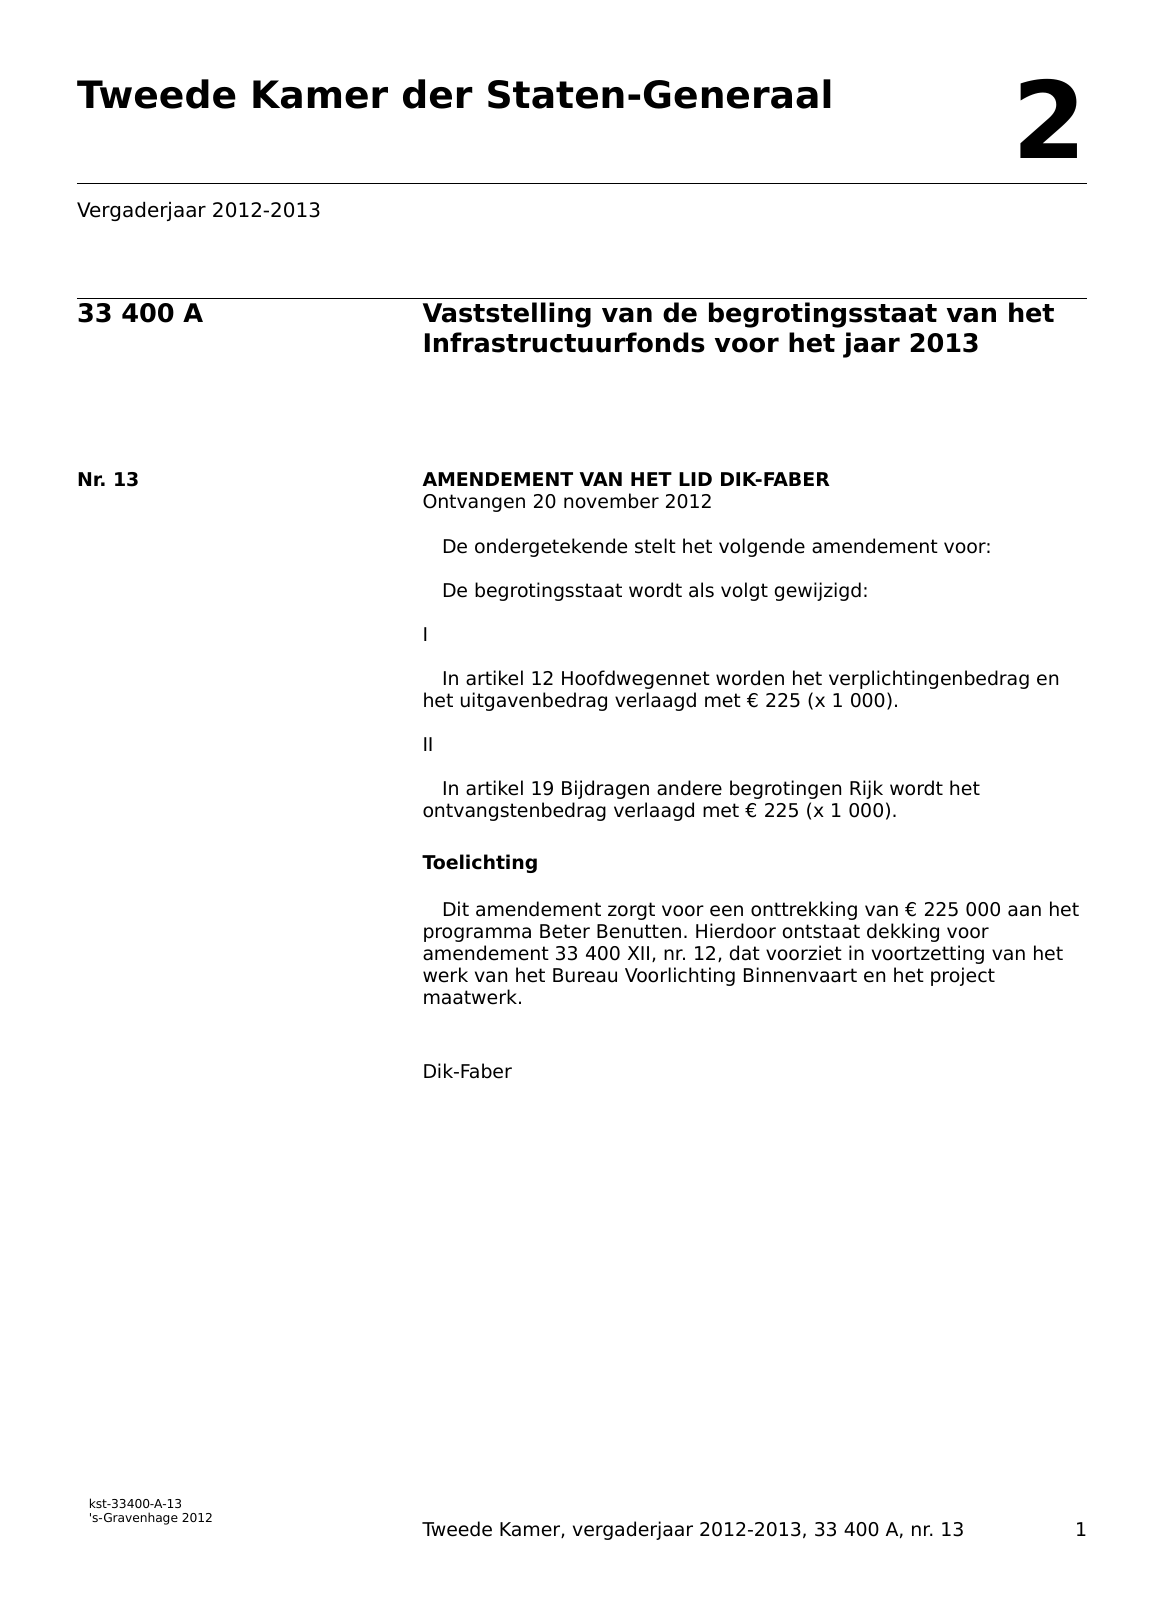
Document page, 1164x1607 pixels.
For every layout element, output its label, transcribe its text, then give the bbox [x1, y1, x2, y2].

text I [422, 624, 1087, 646]
text In artikel 19 Bijdragen andere begrotingen Rijk wordt het ontvangstenbedrag verlaagd met € 225 (x 1 000). [422, 778, 1087, 822]
table_header 2 [886, 59, 1087, 183]
text In artikel 12 Hoofdwegennet worden het verplichtingenbedrag en het uitgavenbedrag verlaagd met € 225 (x 1 000). [422, 668, 1087, 712]
text kst-33400-A-13 [88, 1497, 323, 1511]
subtitle Toelichting [422, 852, 1087, 874]
table_cell Vergaderjaar 2012-2013 [77, 184, 1087, 298]
text Ontvangen 20 november 2012 [422, 491, 1087, 513]
subtitle 33 400 A Vaststelling van de begrotingsstaat van het Infrastructuurfonds voor het jaar 2013 [77, 299, 1087, 358]
table_header Tweede Kamer der Staten-Generaal [77, 59, 886, 183]
subtitle Nr. 13 AMENDEMENT VAN HET LID DIK-FABER [77, 469, 1087, 491]
text II [422, 734, 1087, 756]
text De ondergetekende stelt het volgende amendement voor: [422, 536, 1087, 557]
text De begrotingsstaat wordt als volgt gewijzigd: [422, 580, 1087, 602]
text Dik-Faber [422, 1039, 1087, 1083]
text 's-Gravenhage 2012 [88, 1511, 323, 1525]
text Dit amendement zorgt voor een onttrekking van € 225 000 aan het programma Beter Benutten. Hierdoor ontstaat dekking voor amendement 33 400 XII, nr. 12, dat voorziet in voortzetting van het werk van het Bureau Voorlichting Binnenvaart en het project maatwerk. [422, 899, 1087, 1009]
